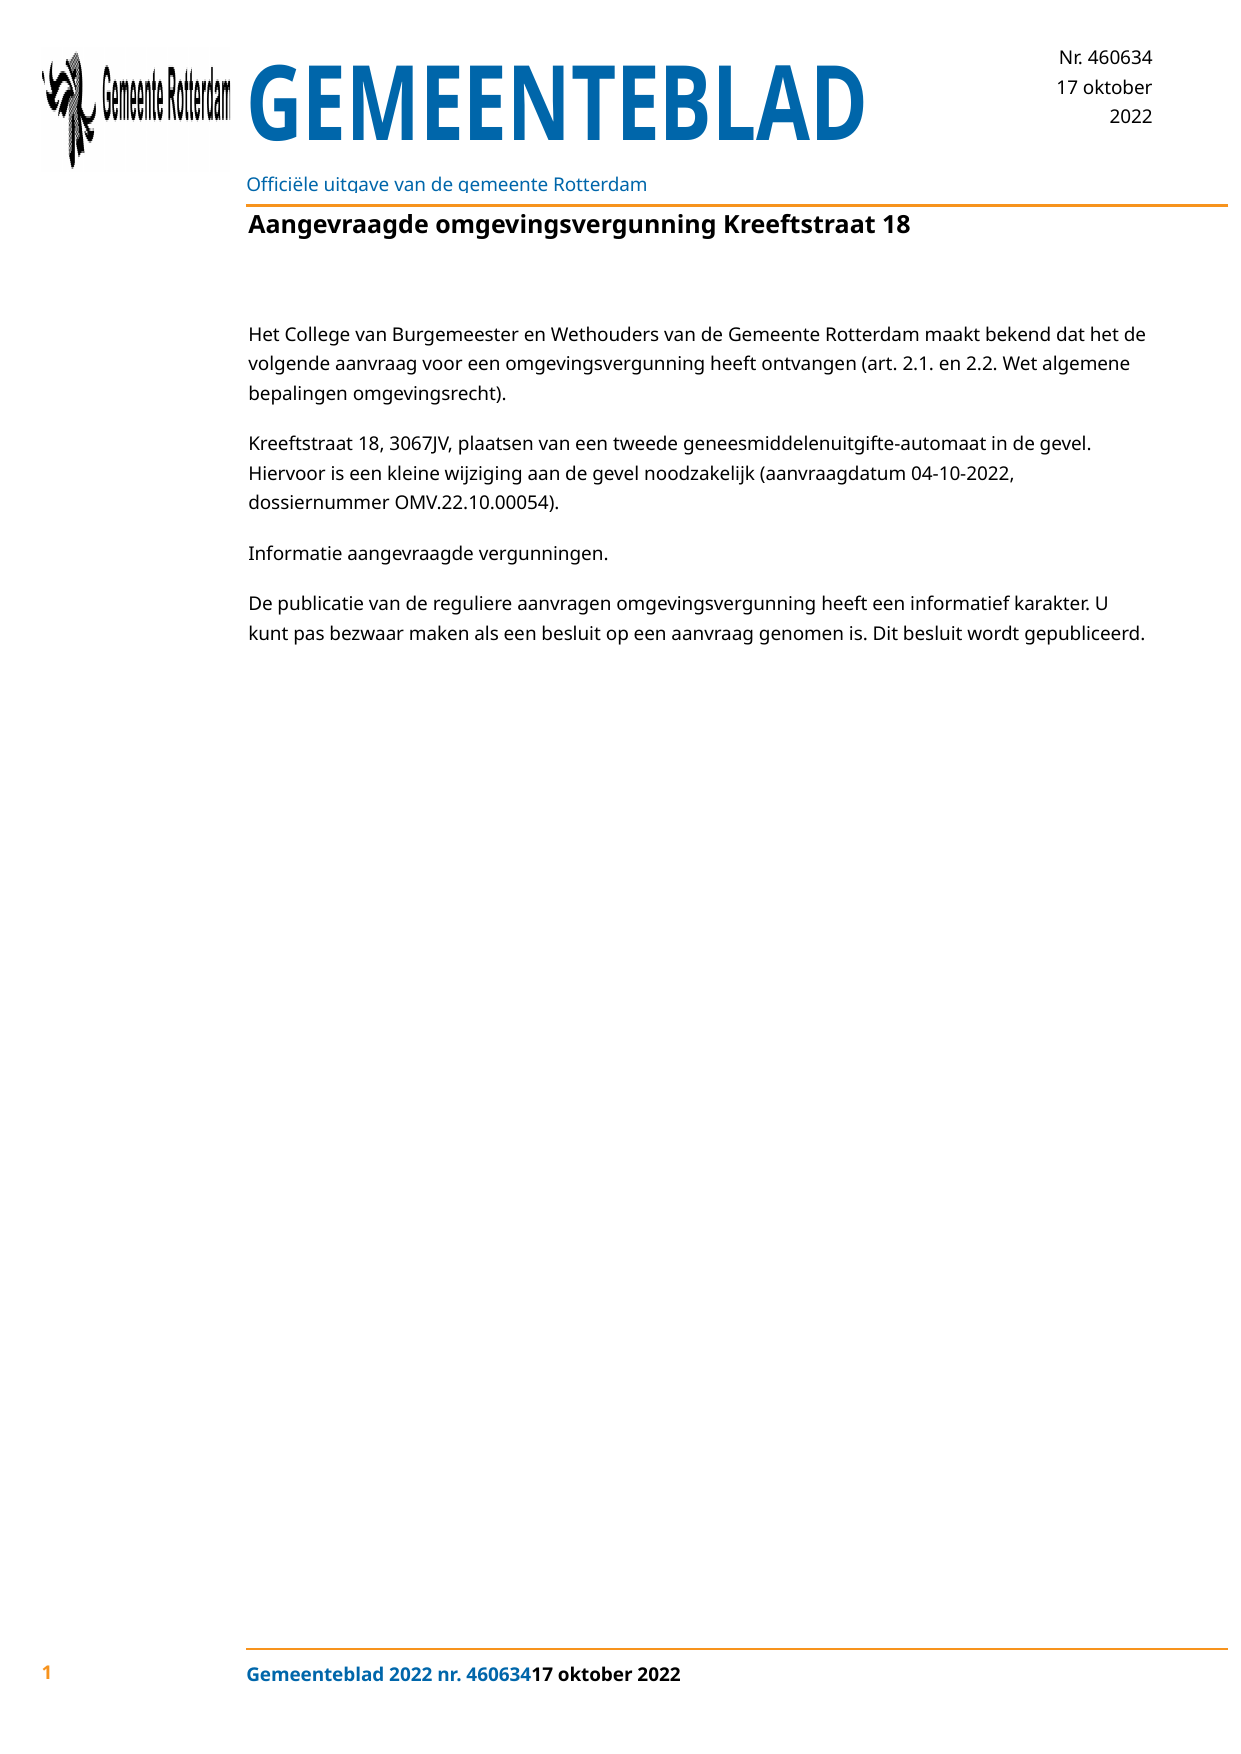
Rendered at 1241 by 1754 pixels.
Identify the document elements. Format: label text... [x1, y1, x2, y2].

picture [41, 47, 231, 172]
text De publicatie van de reguliere aanvragen omgevingsvergunning heeft een informatief karakter. U kunt pas bezwaar maken als een besluit op een aanvraag genomen is. Dit besluit wordt gepubliceerd. [248, 590, 1152, 646]
text Aangevraagde omgevingsvergunning Kreeftstraat 18 [248, 207, 1152, 241]
text Informatie aangevraagde vergunningen. [248, 540, 1152, 566]
text Het College van Burgemeester en Wethouders van de Gemeente Rotterdam maakt bekend dat het de volgende aanvraag voor een omgevingsvergunning heeft ontvangen (art. 2.1. en 2.2. Wet algemene bepalingen omgevingsrecht). [248, 321, 1152, 406]
text Kreeftstraat 18, 3067JV, plaatsen van een tweede geneesmiddelenuitgifte-automaat in de gevel. Hiervoor is een kleine wijziging aan de gevel noodzakelijk (aanvraagdatum 04-10-2022, dossiernummer OMV.22.10.00054). [248, 430, 1152, 515]
